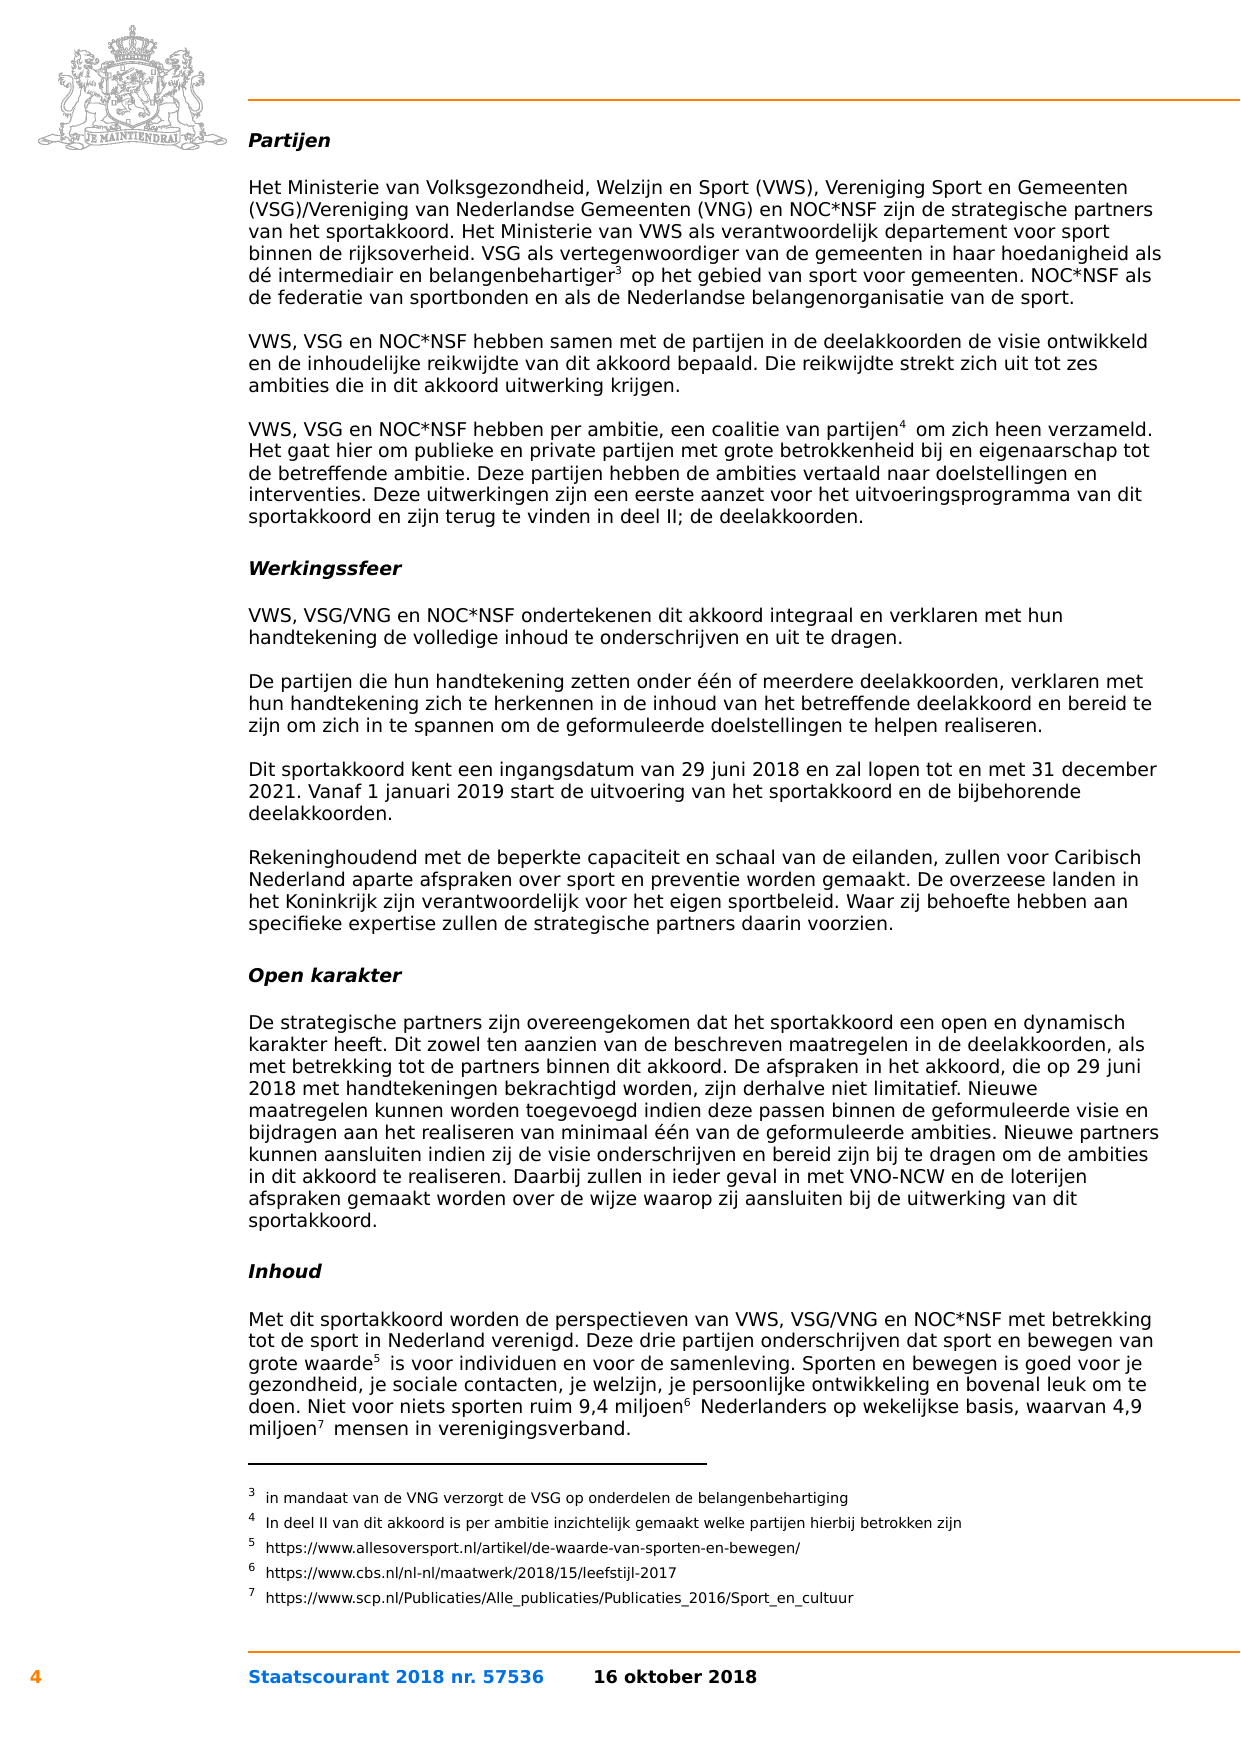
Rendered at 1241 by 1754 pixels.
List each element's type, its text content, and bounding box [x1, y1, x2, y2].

text De strategische partners zijn overeengekomen dat het sportakkoord een open en dynamisch karakter heeft. Dit zowel ten aanzien van de beschreven maatregelen in de deelakkoorden, als met betrekking tot de partners binnen dit akkoord. De afspraken in het akkoord, die op 29 juni 2018 met handtekeningen bekrachtigd worden, zijn derhalve niet limitatief. Nieuwe maatregelen kunnen worden toegevoegd indien deze passen binnen de geformuleerde visie en bijdragen aan het realiseren van minimaal één van de geformuleerde ambities. Nieuwe partners kunnen aansluiten indien zij de visie onderschrijven en bereid zijn bij te dragen om de ambities in dit akkoord te realiseren. Daarbij zullen in ieder geval in met VNO-NCW en de loterijen afspraken gemaakt worden over de wijze waarop zij aansluiten bij de uitwerking van dit sportakkoord. [248, 1012, 1163, 1231]
text https://www.allesoversport.nl/artikel/de-waarde-van-sporten-en-bewegen/ [248, 1536, 1163, 1558]
text Met dit sportakkoord worden de perspectieven van VWS, VSG/VNG en NOC*NSF met betrekking tot de sport in Nederland verenigd. Deze drie partijen onderschrijven dat sport en bewegen van grote waarde is voor individuen en voor de samenleving. Sporten en bewegen is goed voor je gezondheid, je sociale contacten, je welzijn, je persoonlijke ontwikkeling en bovenal leuk om te doen. Niet voor niets sporten ruim 9,4 miljoen Nederlanders op wekelijkse basis, waarvan 4,9 miljoen mensen in verenigingsverband. [248, 1308, 1163, 1440]
text in mandaat van de VNG verzorgt de VSG op onderdelen de belangenbehartiging [248, 1486, 1163, 1508]
text https://www.cbs.nl/nl-nl/maatwerk/2018/15/leefstijl-2017 [248, 1561, 1163, 1583]
picture [38, 25, 227, 150]
text https://www.scp.nl/Publicaties/Alle_publicaties/Publicaties_2016/Sport_en_cultuur [248, 1586, 1163, 1608]
subtitle Partijen [248, 130, 1163, 152]
text VWS, VSG en NOC*NSF hebben per ambitie, een coalitie van partijen om zich heen verzameld. Het gaat hier om publieke en private partijen met grote betrokkenheid bij en eigenaarschap tot de betreffende ambitie. Deze partijen hebben de ambities vertaald naar doelstellingen en interventies. Deze uitwerkingen zijn een eerste aanzet voor het uitvoeringsprogramma van dit sportakkoord en zijn terug te vinden in deel II; de deelakkoorden. [248, 418, 1163, 528]
text In deel II van dit akkoord is per ambitie inzichtelijk gemaakt welke partijen hierbij betrokken zijn [248, 1511, 1163, 1533]
subtitle Open karakter [248, 965, 1163, 987]
text Het Ministerie van Volksgezondheid, Welzijn en Sport (VWS), Vereniging Sport en Gemeenten (VSG)/Vereniging van Nederlandse Gemeenten (VNG) en NOC*NSF zijn de strategische partners van het sportakkoord. Het Ministerie van VWS als verantwoordelijk departement voor sport binnen de rijksoverheid. VSG als vertegenwoordiger van de gemeenten in haar hoedanigheid als dé intermediair en belangenbehartiger op het gebied van sport voor gemeenten. NOC*NSF als de federatie van sportbonden en als de Nederlandse belangenorganisatie van de sport. [248, 177, 1163, 309]
text Dit sportakkoord kent een ingangsdatum van 29 juni 2018 en zal lopen tot en met 31 december 2021. Vanaf 1 januari 2019 start de uitvoering van het sportakkoord en de bijbehorende deelakkoorden. [248, 759, 1163, 825]
text Rekeninghoudend met de beperkte capaciteit en schaal van de eilanden, zullen voor Caribisch Nederland aparte afspraken over sport en preventie worden gemaakt. De overzeese landen in het Koninkrijk zijn verantwoordelijk voor het eigen sportbeleid. Waar zij behoefte hebben aan specifieke expertise zullen de strategische partners daarin voorzien. [248, 847, 1163, 935]
text VWS, VSG/VNG en NOC*NSF ondertekenen dit akkoord integraal en verklaren met hun handtekening de volledige inhoud te onderschrijven en uit te dragen. [248, 605, 1163, 649]
subtitle Werkingssfeer [248, 558, 1163, 580]
text VWS, VSG en NOC*NSF hebben samen met de partijen in de deelakkoorden de visie ontwikkeld en de inhoudelijke reikwijdte van dit akkoord bepaald. Die reikwijdte strekt zich uit tot zes ambities die in dit akkoord uitwerking krijgen. [248, 331, 1163, 397]
text De partijen die hun handtekening zetten onder één of meerdere deelakkoorden, verklaren met hun handtekening zich te herkennen in de inhoud van het betreffende deelakkoord en bereid te zijn om zich in te spannen om de geformuleerde doelstellingen te helpen realiseren. [248, 671, 1163, 737]
subtitle Inhoud [248, 1261, 1163, 1283]
